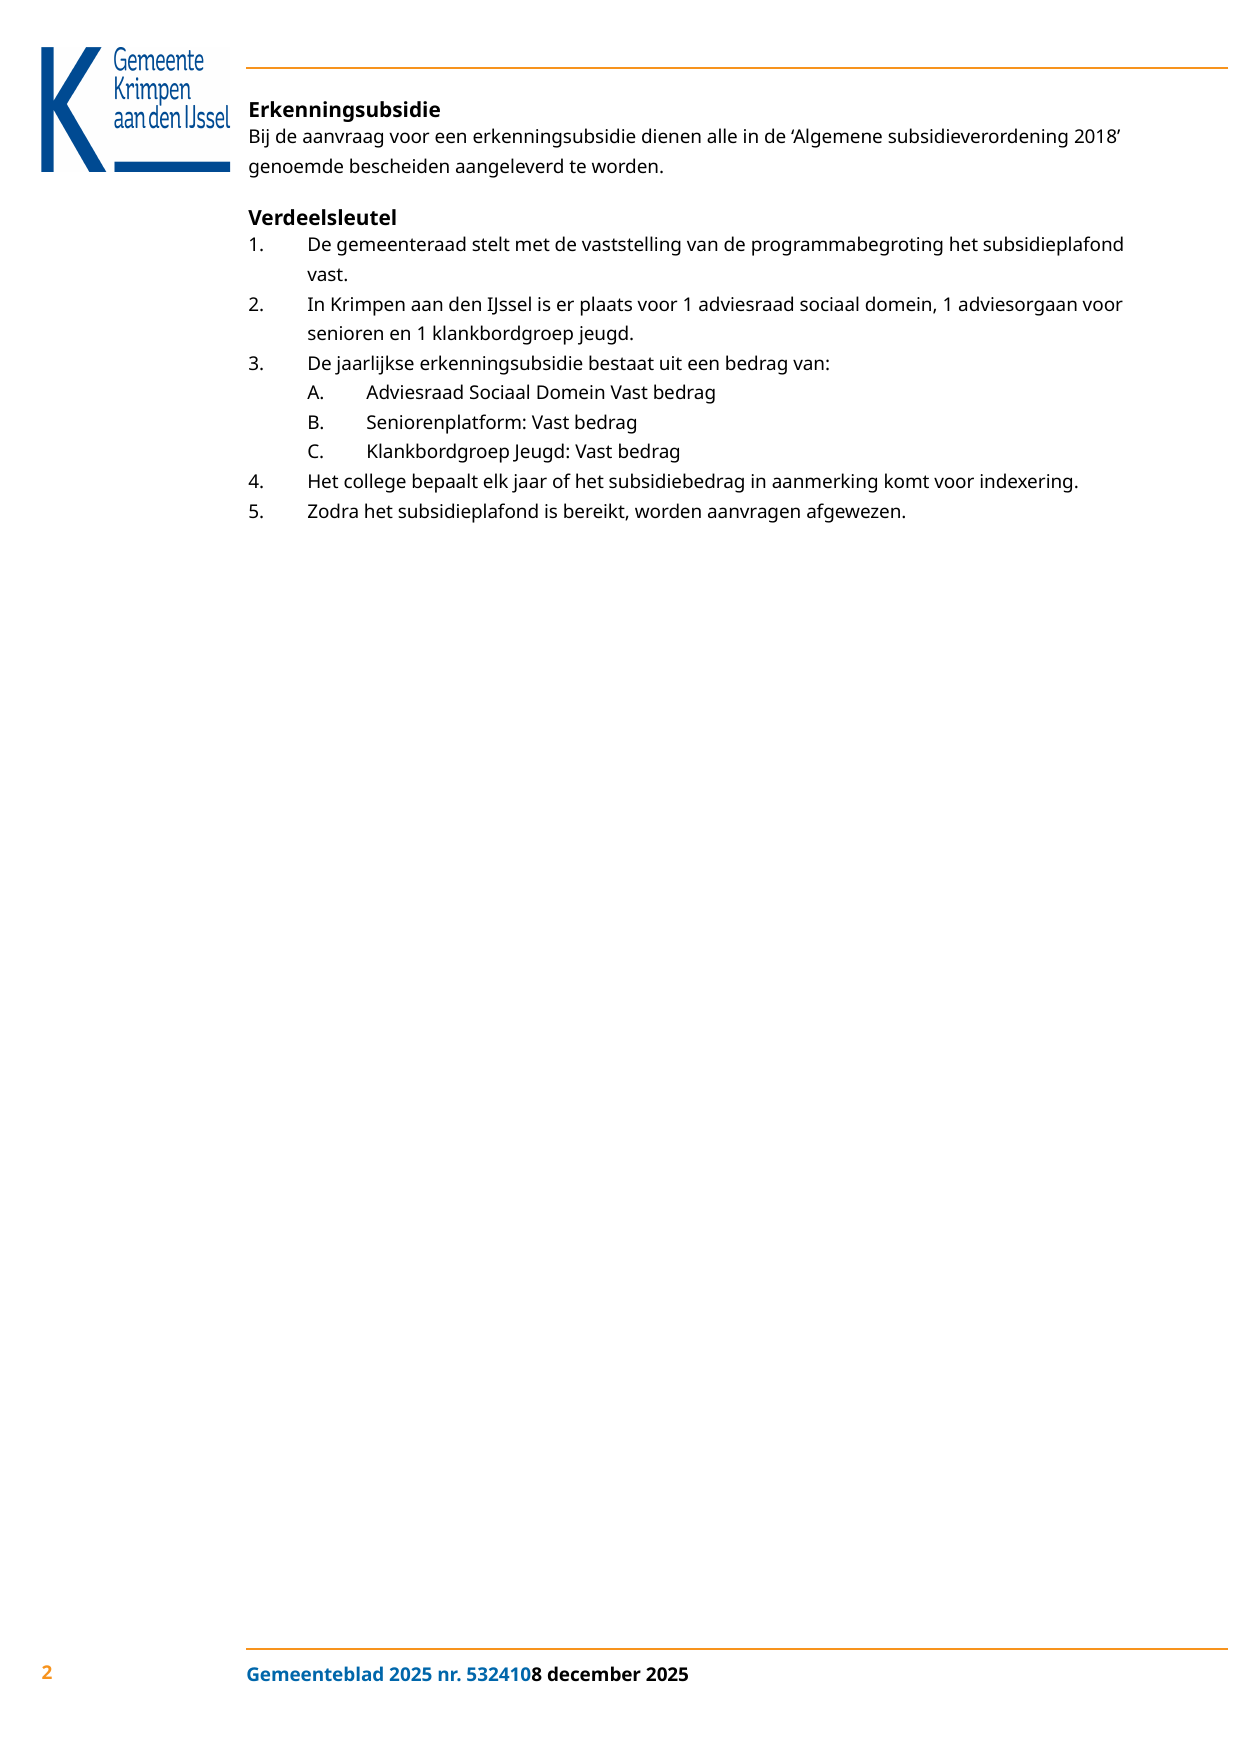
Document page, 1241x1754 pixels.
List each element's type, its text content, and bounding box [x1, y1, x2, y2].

text Erkenningsubsidie [248, 95, 1152, 123]
list Adviesraad Sociaal Domein Vast bedrag [307, 379, 1152, 405]
list Seniorenplatform: Vast bedrag [307, 409, 1152, 435]
list Klankbordgroep Jeugd: Vast bedrag [307, 439, 1152, 464]
text Verdeelsleutel [248, 203, 1152, 232]
list Zodra het subsidieplafond is bereikt, worden aanvragen afgewezen. [248, 498, 1152, 524]
list De jaarlijkse erkenningsubsidie bestaat uit een bedrag van: [248, 350, 1152, 376]
picture [41, 47, 231, 172]
list De gemeenteraad stelt met de vaststelling van de programmabegroting het subsidieplafond vast. [248, 232, 1152, 287]
list Het college bepaalt elk jaar of het subsidiebedrag in aanmerking komt voor indexering. [248, 468, 1152, 494]
list In Krimpen aan den IJssel is er plaats voor 1 adviesraad sociaal domein, 1 adviesorgaan voor senioren en 1 klankbordgroep jeugd. [248, 291, 1152, 346]
text Bij de aanvraag voor een erkenningsubsidie dienen alle in de ‘Algemene subsidieverordening 2018’ genoemde bescheiden aangeleverd te worden. [248, 123, 1152, 178]
